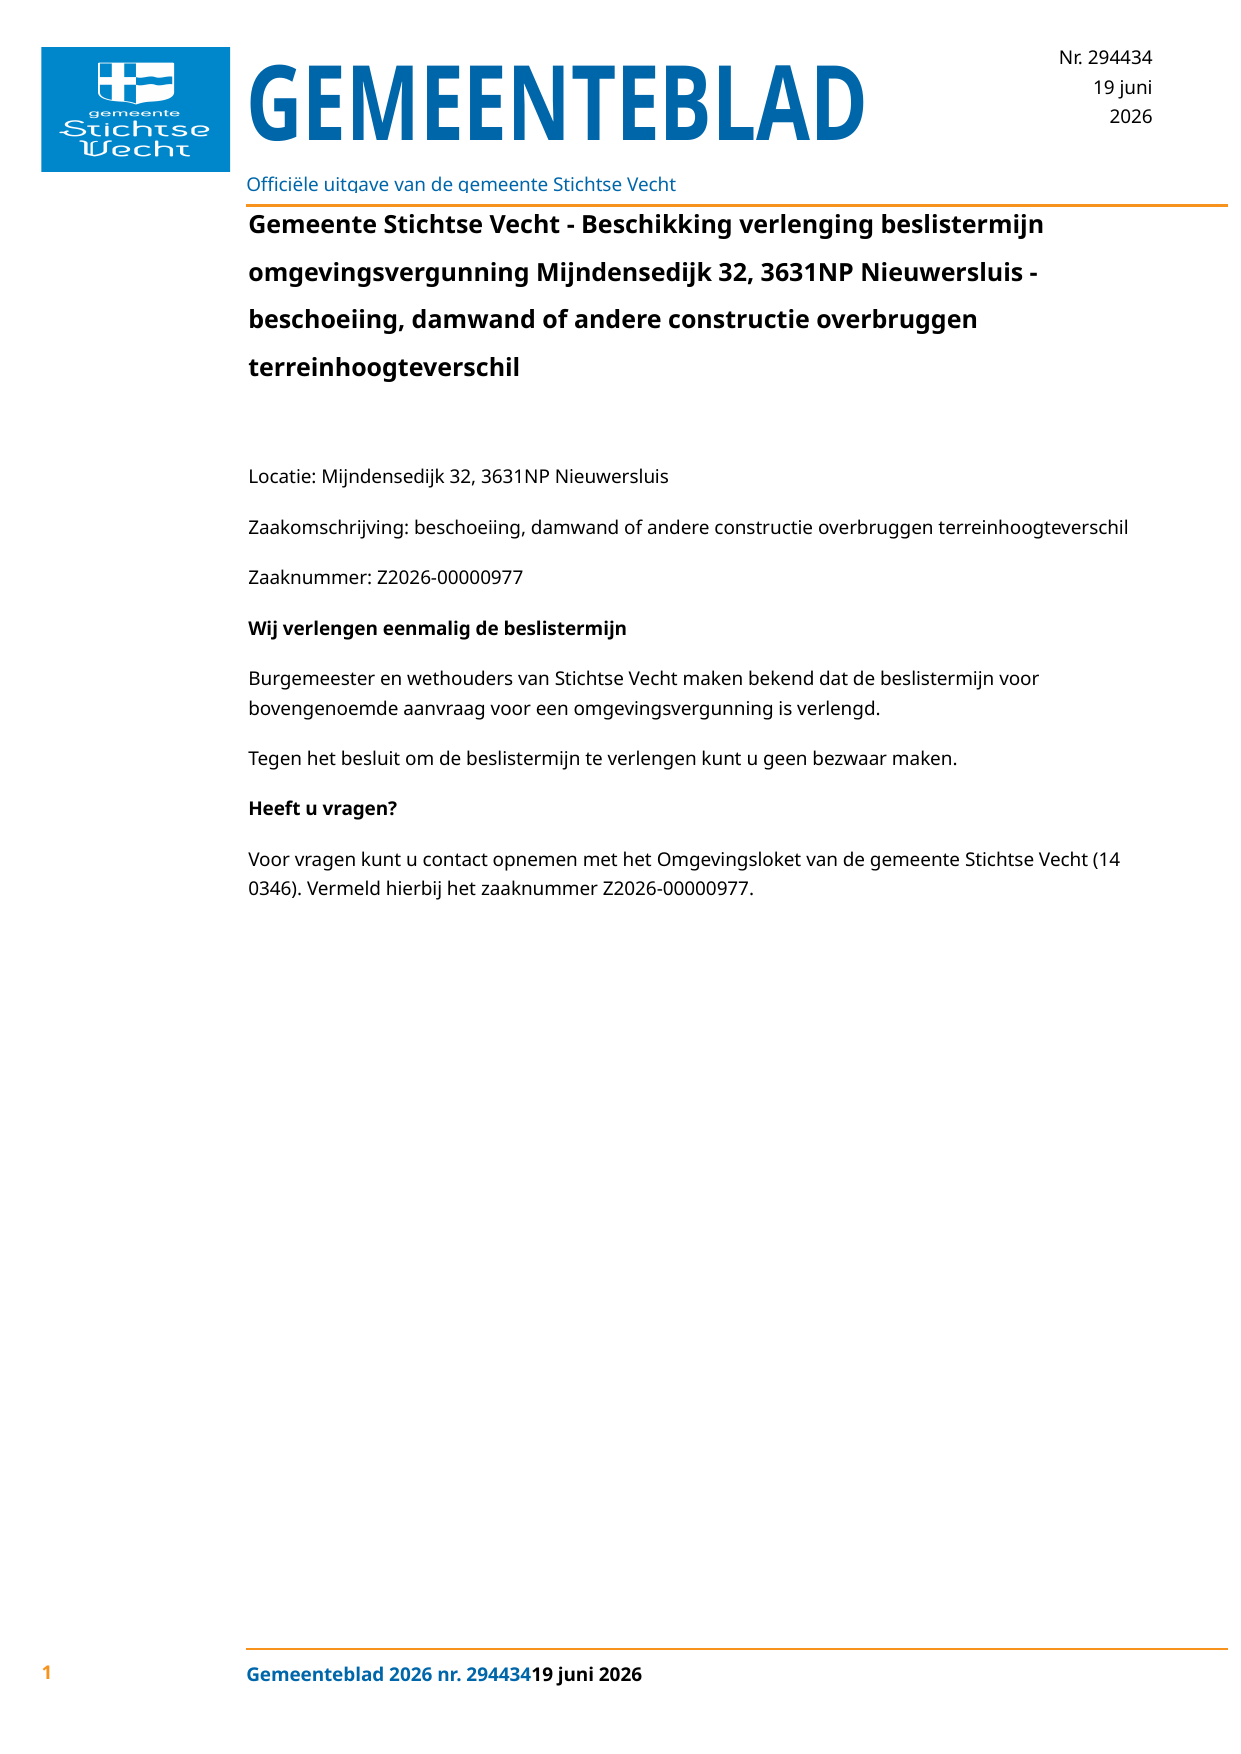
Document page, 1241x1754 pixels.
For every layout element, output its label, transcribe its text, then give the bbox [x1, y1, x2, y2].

picture [137, 63, 174, 103]
text Zaaknummer: Z2026-00000977 [248, 564, 1152, 590]
text Wij verlengen eenmalig de beslistermijn [248, 615, 1152, 641]
text Burgemeester en wethouders van Stichtse Vecht maken bekend dat de beslistermijn voor bovengenoemde aanvraag voor een omgevingsvergunning is verlengd. [248, 665, 1152, 721]
text Voor vragen kunt u contact opnemen met het Omgevingsloket van de gemeente Stichtse Vecht (14 0346). Vermeld hierbij het zaaknummer Z2026-00000977. [248, 846, 1152, 901]
picture [99, 63, 135, 101]
text Tegen het besluit om de beslistermijn te verlengen kunt u geen bezwaar maken. [248, 745, 1152, 771]
text Gemeente Stichtse Vecht - Beschikking verlenging beslistermijn omgevingsvergunning Mijndensedijk 32, 3631NP Nieuwersluis - beschoeiing, damwand of andere constructie overbruggen terreinhoogteverschil [248, 207, 1152, 384]
text Heeft u vragen? [248, 796, 1152, 821]
text Locatie: Mijndensedijk 32, 3631NP Nieuwersluis [248, 463, 1152, 489]
text Zaakomschrijving: beschoeiing, damwand of andere constructie overbruggen terreinhoogteverschil [248, 514, 1152, 540]
